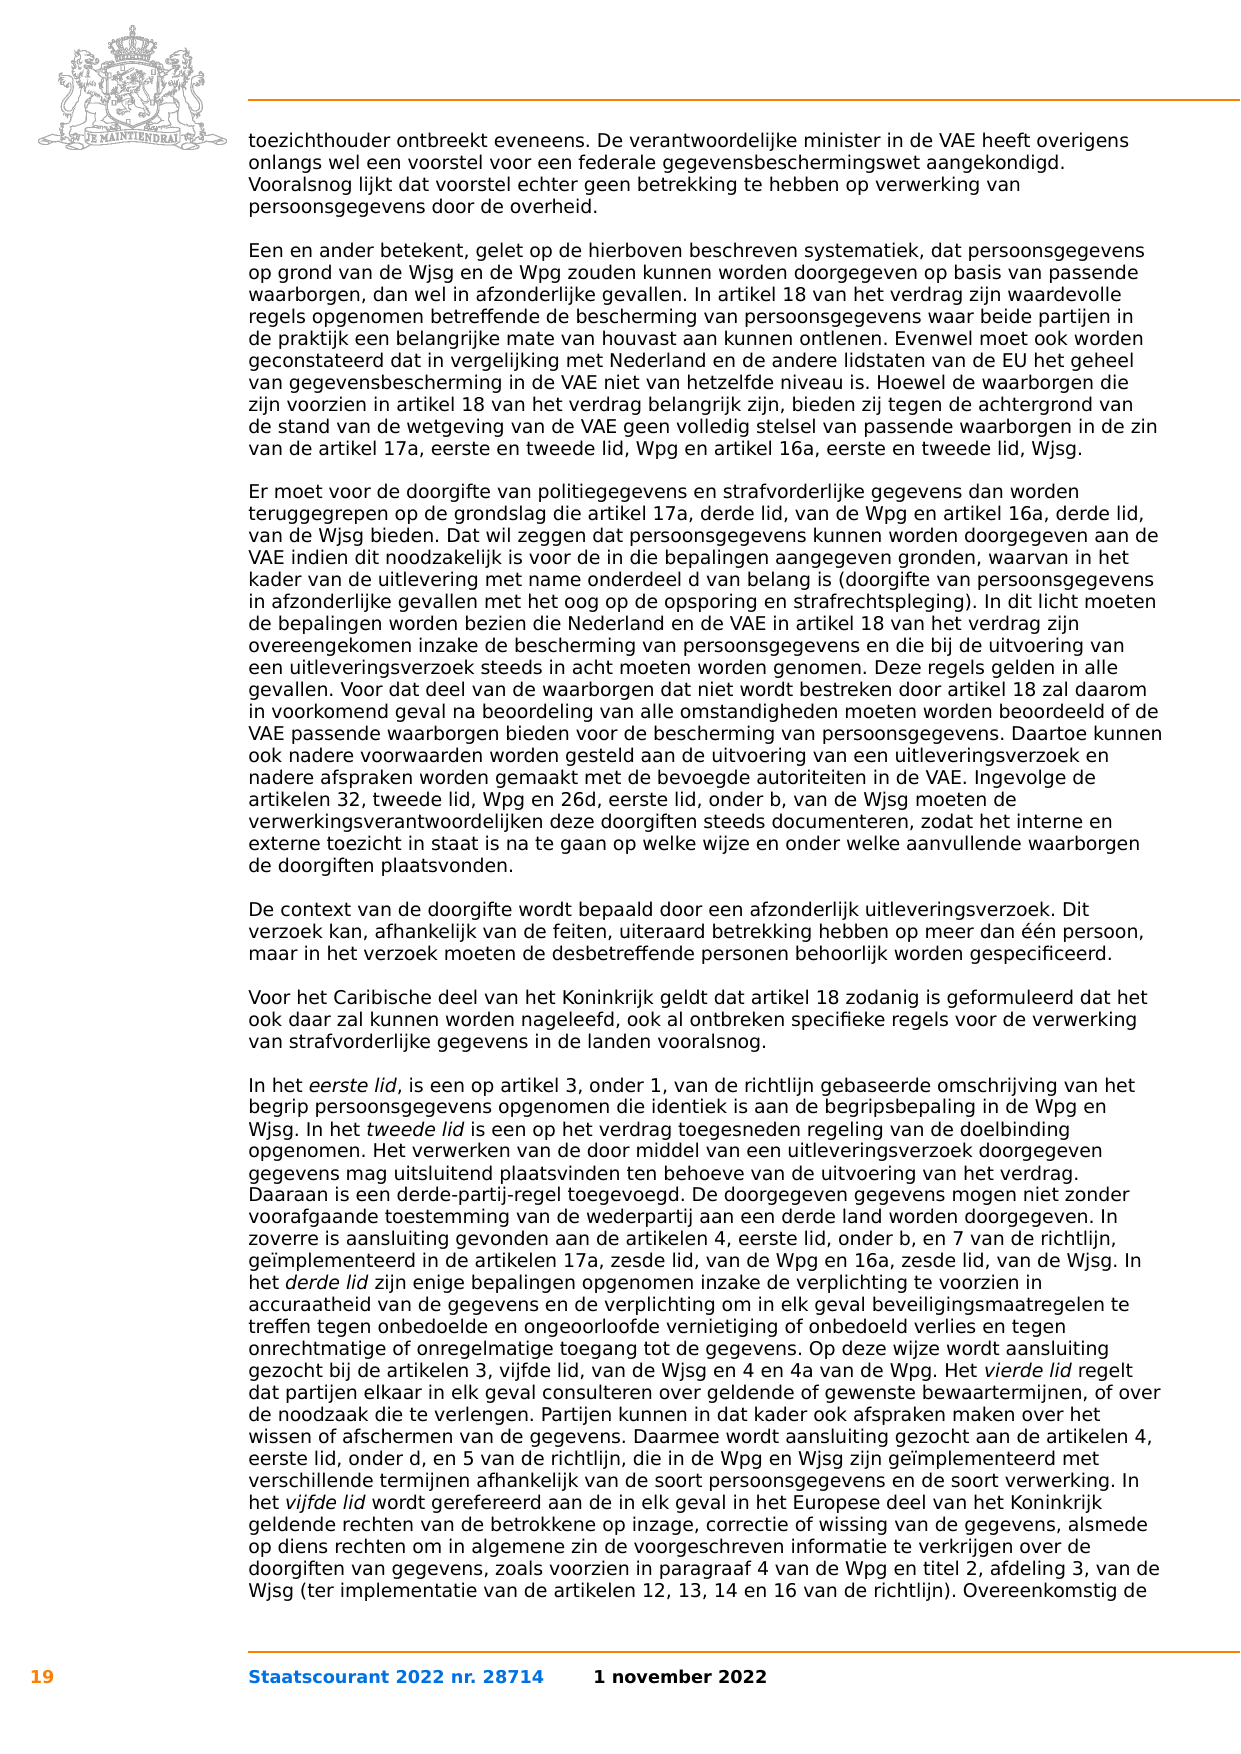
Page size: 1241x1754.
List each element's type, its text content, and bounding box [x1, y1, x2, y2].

text Een en ander betekent, gelet op de hierboven beschreven systematiek, dat persoonsgegevens op grond van de Wjsg en de Wpg zouden kunnen worden doorgegeven op basis van passende waarborgen, dan wel in afzonderlijke gevallen. In artikel 18 van het verdrag zijn waardevolle regels opgenomen betreffende de bescherming van persoonsgegevens waar beide partijen in de praktijk een belangrijke mate van houvast aan kunnen ontlenen. Evenwel moet ook worden geconstateerd dat in vergelijking met Nederland en de andere lidstaten van de EU het geheel van gegevensbescherming in de VAE niet van hetzelfde niveau is. Hoewel de waarborgen die zijn voorzien in artikel 18 van het verdrag belangrijk zijn, bieden zij tegen de achtergrond van de stand van de wetgeving van de VAE geen volledig stelsel van passende waarborgen in de zin van de artikel 17a, eerste en tweede lid, Wpg en artikel 16a, eerste en tweede lid, Wjsg. [248, 240, 1163, 459]
picture [38, 25, 227, 150]
text De context van de doorgifte wordt bepaald door een afzonderlijk uitleveringsverzoek. Dit verzoek kan, afhankelijk van de feiten, uiteraard betrekking hebben op meer dan één persoon, maar in het verzoek moeten de desbetreffende personen behoorlijk worden gespecificeerd. [248, 899, 1163, 965]
text In het eerste lid, is een op artikel 3, onder 1, van de richtlijn gebaseerde omschrijving van het begrip persoonsgegevens opgenomen die identiek is aan de begripsbepaling in de Wpg en Wjsg. In het tweede lid is een op het verdrag toegesneden regeling van de doelbinding opgenomen. Het verwerken van de door middel van een uitleveringsverzoek doorgegeven gegevens mag uitsluitend plaatsvinden ten behoeve van de uitvoering van het verdrag. Daaraan is een derde-partij-regel toegevoegd. De doorgegeven gegevens mogen niet zonder voorafgaande toestemming van de wederpartij aan een derde land worden doorgegeven. In zoverre is aansluiting gevonden aan de artikelen 4, eerste lid, onder b, en 7 van de richtlijn, geïmplementeerd in de artikelen 17a, zesde lid, van de Wpg en 16a, zesde lid, van de Wjsg. In het derde lid zijn enige bepalingen opgenomen inzake de verplichting te voorzien in accuraatheid van de gegevens en de verplichting om in elk geval beveiligingsmaatregelen te treffen tegen onbedoelde en ongeoorloofde vernietiging of onbedoeld verlies en tegen onrechtmatige of onregelmatige toegang tot de gegevens. Op deze wijze wordt aansluiting gezocht bij de artikelen 3, vijfde lid, van de Wjsg en 4 en 4a van de Wpg. Het vierde lid regelt dat partijen elkaar in elk geval consulteren over geldende of gewenste bewaartermijnen, of over de noodzaak die te verlengen. Partijen kunnen in dat kader ook afspraken maken over het wissen of afschermen van de gegevens. Daarmee wordt aansluiting gezocht aan de artikelen 4, eerste lid, onder d, en 5 van de richtlijn, die in de Wpg en Wjsg zijn geïmplementeerd met verschillende termijnen afhankelijk van de soort persoonsgegevens en de soort verwerking. In het vijfde lid wordt gerefereerd aan de in elk geval in het Europese deel van het Koninkrijk geldende rechten van de betrokkene op inzage, correctie of wissing van de gegevens, alsmede op diens rechten om in algemene zin de voorgeschreven informatie te verkrijgen over de doorgiften van gegevens, zoals voorzien in paragraaf 4 van de Wpg en titel 2, afdeling 3, van de Wjsg (ter implementatie van de artikelen 12, 13, 14 en 16 van de richtlijn). Overeenkomstig de [248, 1074, 1163, 1602]
text Voor het Caribische deel van het Koninkrijk geldt dat artikel 18 zodanig is geformuleerd dat het ook daar zal kunnen worden nageleefd, ook al ontbreken specifieke regels voor de verwerking van strafvorderlijke gegevens in de landen vooralsnog. [248, 987, 1163, 1053]
text Er moet voor de doorgifte van politiegegevens en strafvorderlijke gegevens dan worden teruggegrepen op de grondslag die artikel 17a, derde lid, van de Wpg en artikel 16a, derde lid, van de Wjsg bieden. Dat wil zeggen dat persoonsgegevens kunnen worden doorgegeven aan de VAE indien dit noodzakelijk is voor de in die bepalingen aangegeven gronden, waarvan in het kader van de uitlevering met name onderdeel d van belang is (doorgifte van persoonsgegevens in afzonderlijke gevallen met het oog op de opsporing en strafrechtspleging). In dit licht moeten de bepalingen worden bezien die Nederland en de VAE in artikel 18 van het verdrag zijn overeengekomen inzake de bescherming van persoonsgegevens en die bij de uitvoering van een uitleveringsverzoek steeds in acht moeten worden genomen. Deze regels gelden in alle gevallen. Voor dat deel van de waarborgen dat niet wordt bestreken door artikel 18 zal daarom in voorkomend geval na beoordeling van alle omstandigheden moeten worden beoordeeld of de VAE passende waarborgen bieden voor de bescherming van persoonsgegevens. Daartoe kunnen ook nadere voorwaarden worden gesteld aan de uitvoering van een uitleveringsverzoek en nadere afspraken worden gemaakt met de bevoegde autoriteiten in de VAE. Ingevolge de artikelen 32, tweede lid, Wpg en 26d, eerste lid, onder b, van de Wjsg moeten de verwerkingsverantwoordelijken deze doorgiften steeds documenteren, zodat het interne en externe toezicht in staat is na te gaan op welke wijze en onder welke aanvullende waarborgen de doorgiften plaatsvonden. [248, 481, 1163, 877]
text toezichthouder ontbreekt eveneens. De verantwoordelijke minister in de VAE heeft overigens onlangs wel een voorstel voor een federale gegevensbeschermingswet aangekondigd. Vooralsnog lijkt dat voorstel echter geen betrekking te hebben op verwerking van persoonsgegevens door de overheid. [248, 130, 1163, 218]
